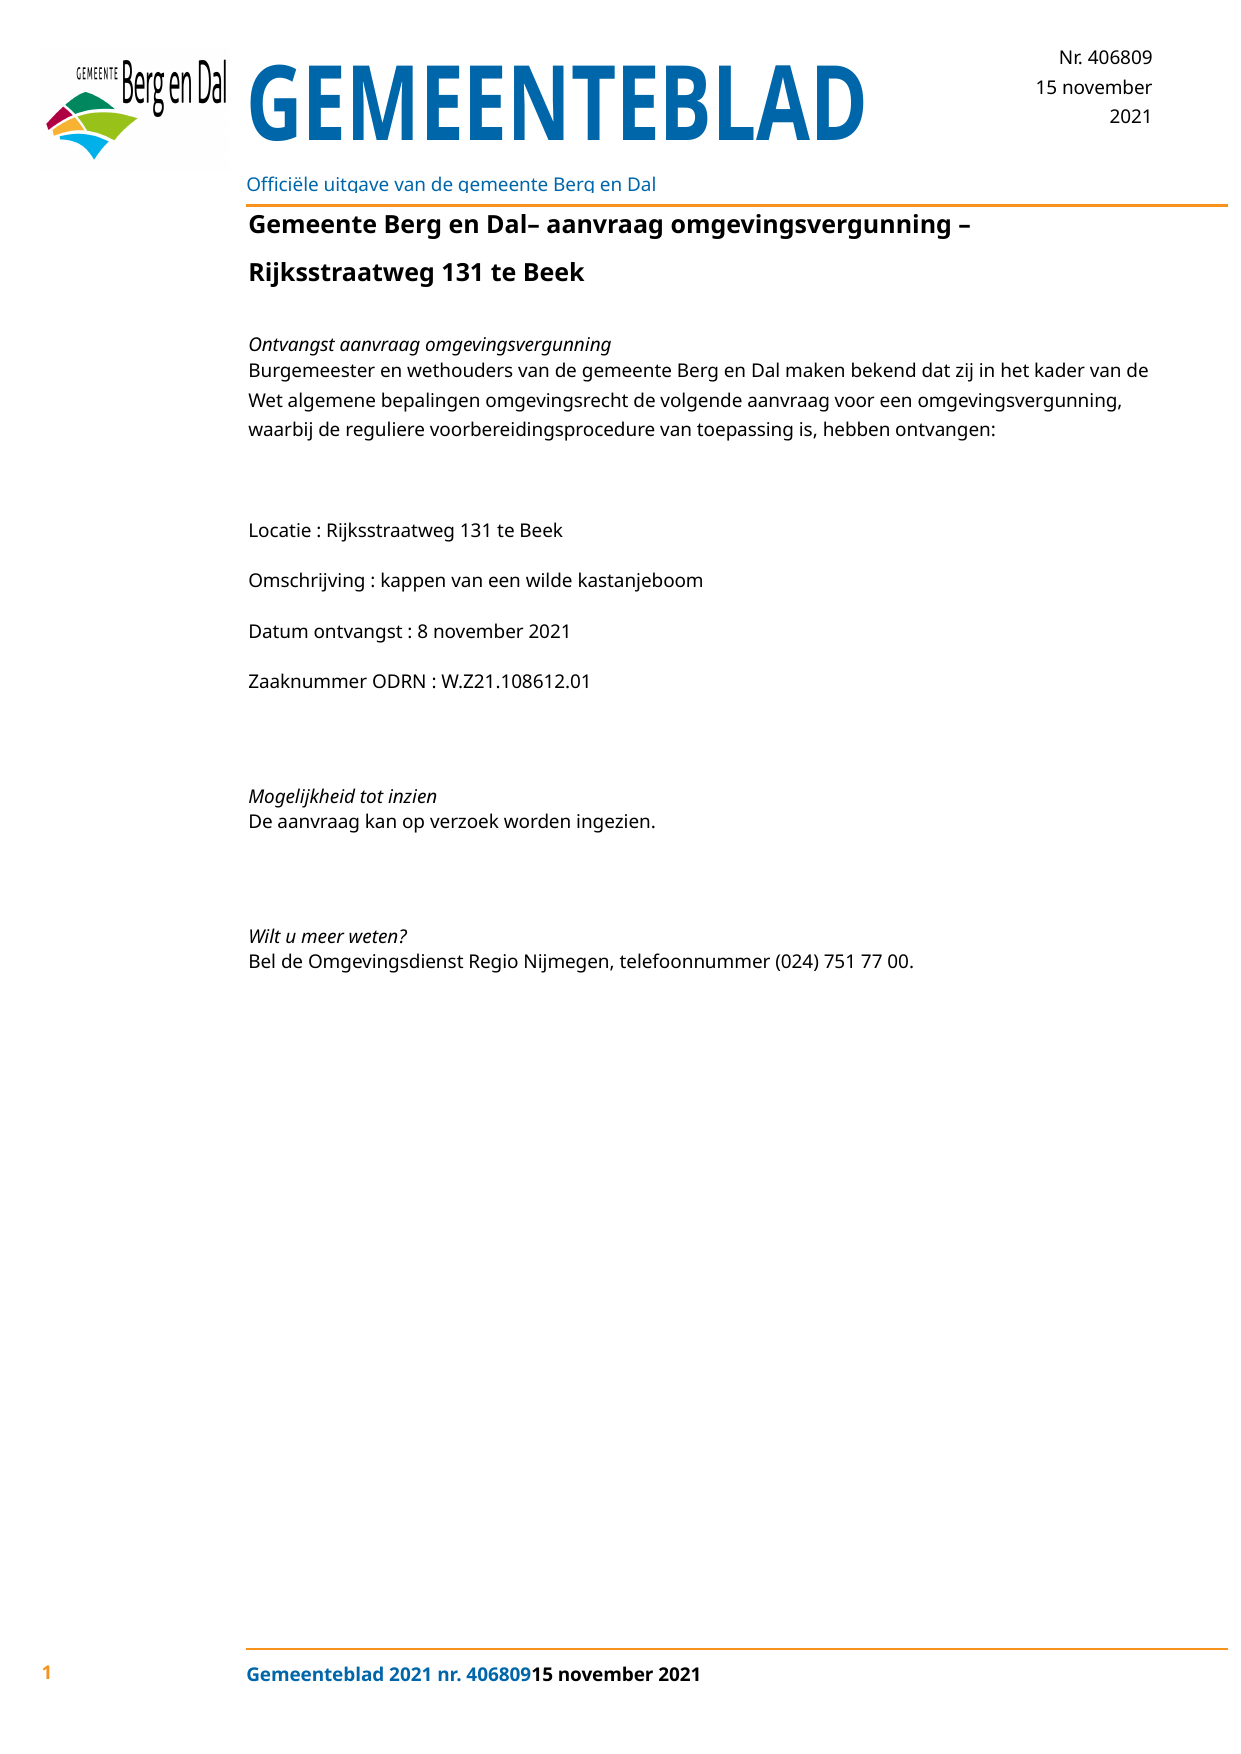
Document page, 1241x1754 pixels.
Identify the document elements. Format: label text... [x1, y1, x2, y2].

text Mogelijkheid tot inzien [248, 783, 1152, 808]
text Zaaknummer ODRN : W.Z21.108612.01 [248, 668, 1152, 694]
text Gemeente Berg en Dal– aanvraag omgevingsvergunning – Rijksstraatweg 131 te Beek [248, 207, 1152, 288]
text Locatie : Rijksstraatweg 131 te Beek [248, 517, 1152, 543]
text De aanvraag kan op verzoek worden ingezien. [248, 808, 1152, 834]
text Datum ontvangst : 8 november 2021 [248, 618, 1152, 644]
text Bel de Omgevingsdienst Regio Nijmegen, telefoonnummer (024) 751 77 00. [248, 949, 1152, 974]
text Wilt u meer weten? [248, 923, 1152, 949]
text Omschrijving : kappen van een wilde kastanjeboom [248, 568, 1152, 593]
picture [41, 47, 231, 172]
text Ontvangst aanvraag omgevingsvergunning [248, 331, 1152, 357]
text Burgemeester en wethouders van de gemeente Berg en Dal maken bekend dat zij in het kader van de Wet algemene bepalingen omgevingsrecht de volgende aanvraag voor een omgevingsvergunning, waarbij de reguliere voorbereidingsprocedure van toepassing is, hebben ontvangen: [248, 357, 1152, 442]
